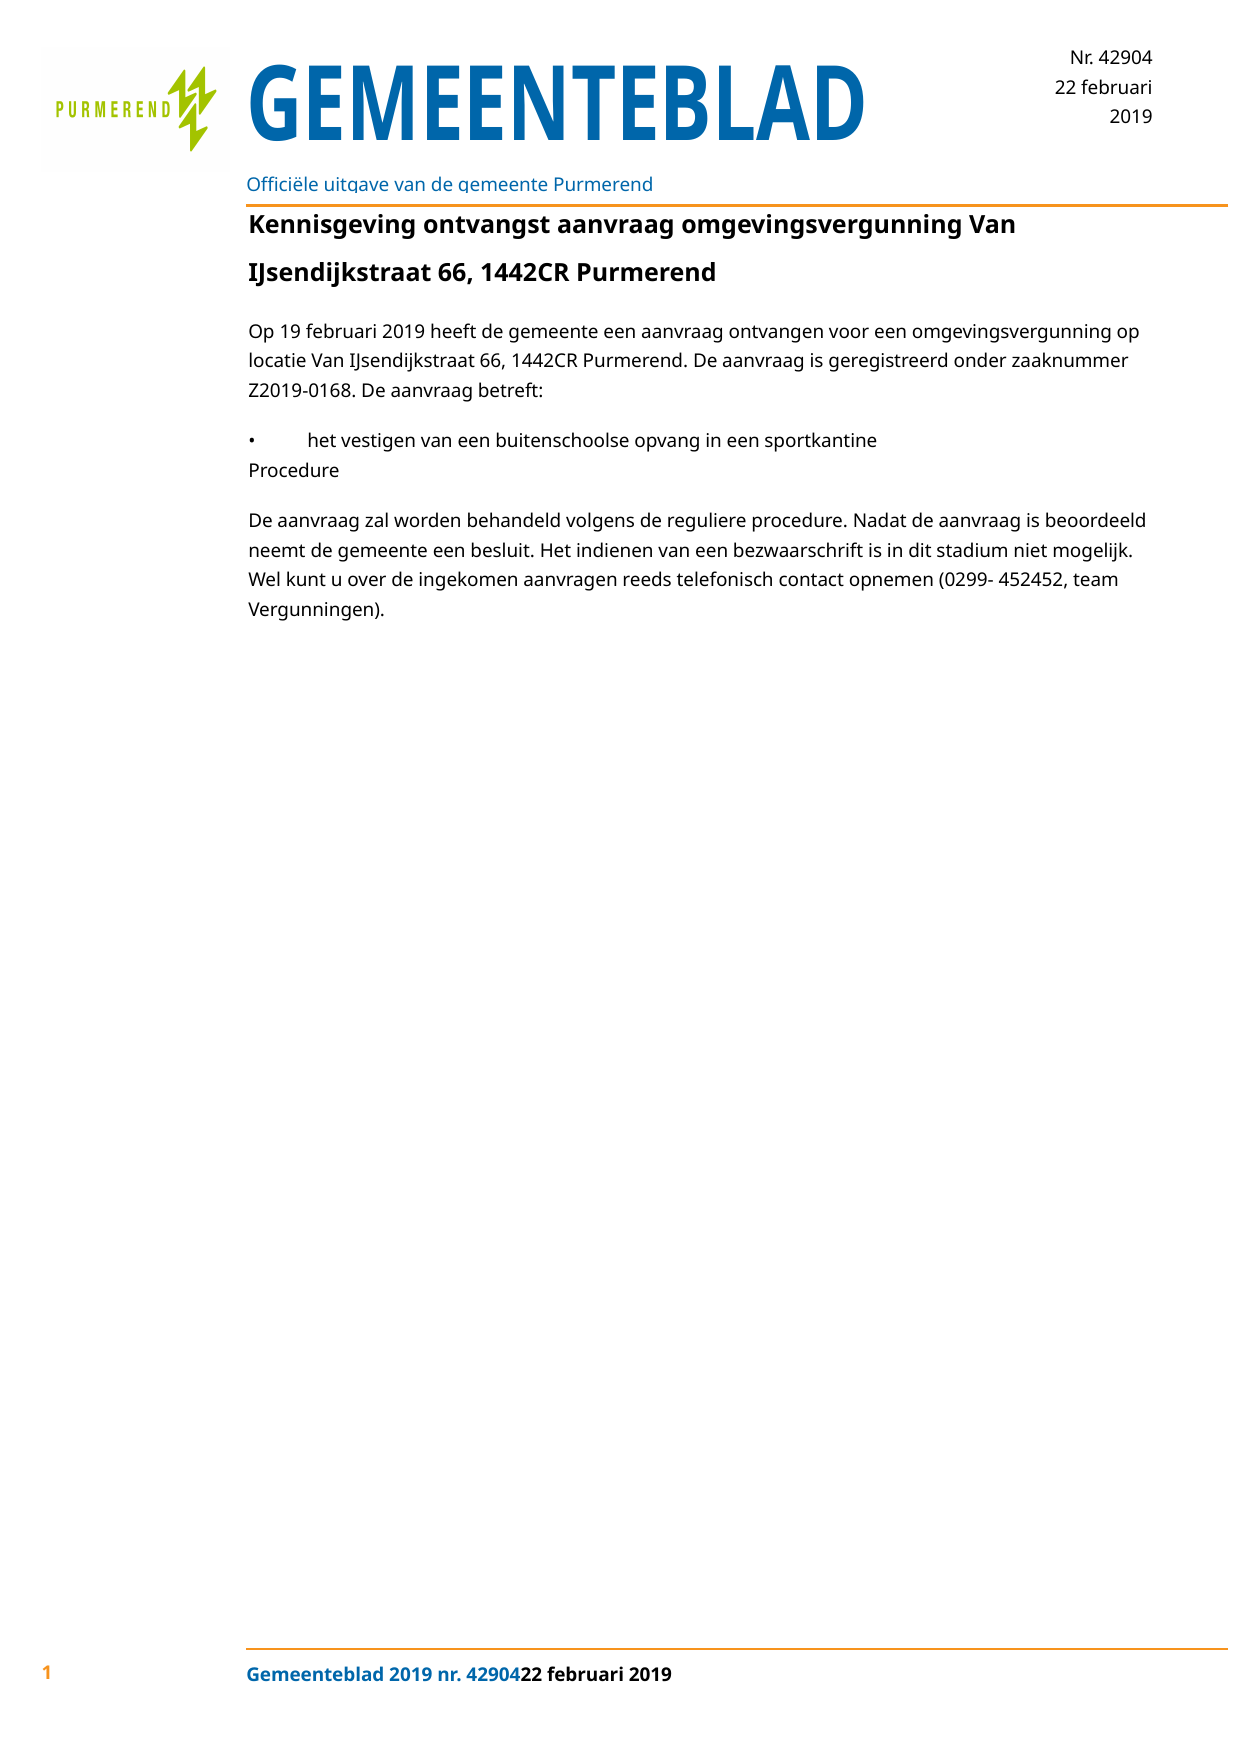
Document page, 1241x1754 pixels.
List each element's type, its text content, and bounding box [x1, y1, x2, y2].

text Procedure [248, 457, 1152, 483]
text Op 19 februari 2019 heeft de gemeente een aanvraag ontvangen voor een omgevingsvergunning op locatie Van IJsendijkstraat 66, 1442CR Purmerend. De aanvraag is geregistreerd onder zaaknummer Z2019-0168. De aanvraag betreft: [248, 318, 1152, 403]
picture [41, 47, 231, 172]
text De aanvraag zal worden behandeld volgens de reguliere procedure. Nadat de aanvraag is beoordeeld neemt de gemeente een besluit. Het indienen van een bezwaarschrift is in dit stadium niet mogelijk. Wel kunt u over de ingekomen aanvragen reeds telefonisch contact opnemen (0299- 452452, team Vergunningen). [248, 507, 1152, 622]
list het vestigen van een buitenschoolse opvang in een sportkantine [248, 427, 1152, 453]
text Kennisgeving ontvangst aanvraag omgevingsvergunning Van IJsendijkstraat 66, 1442CR Purmerend [248, 207, 1152, 288]
